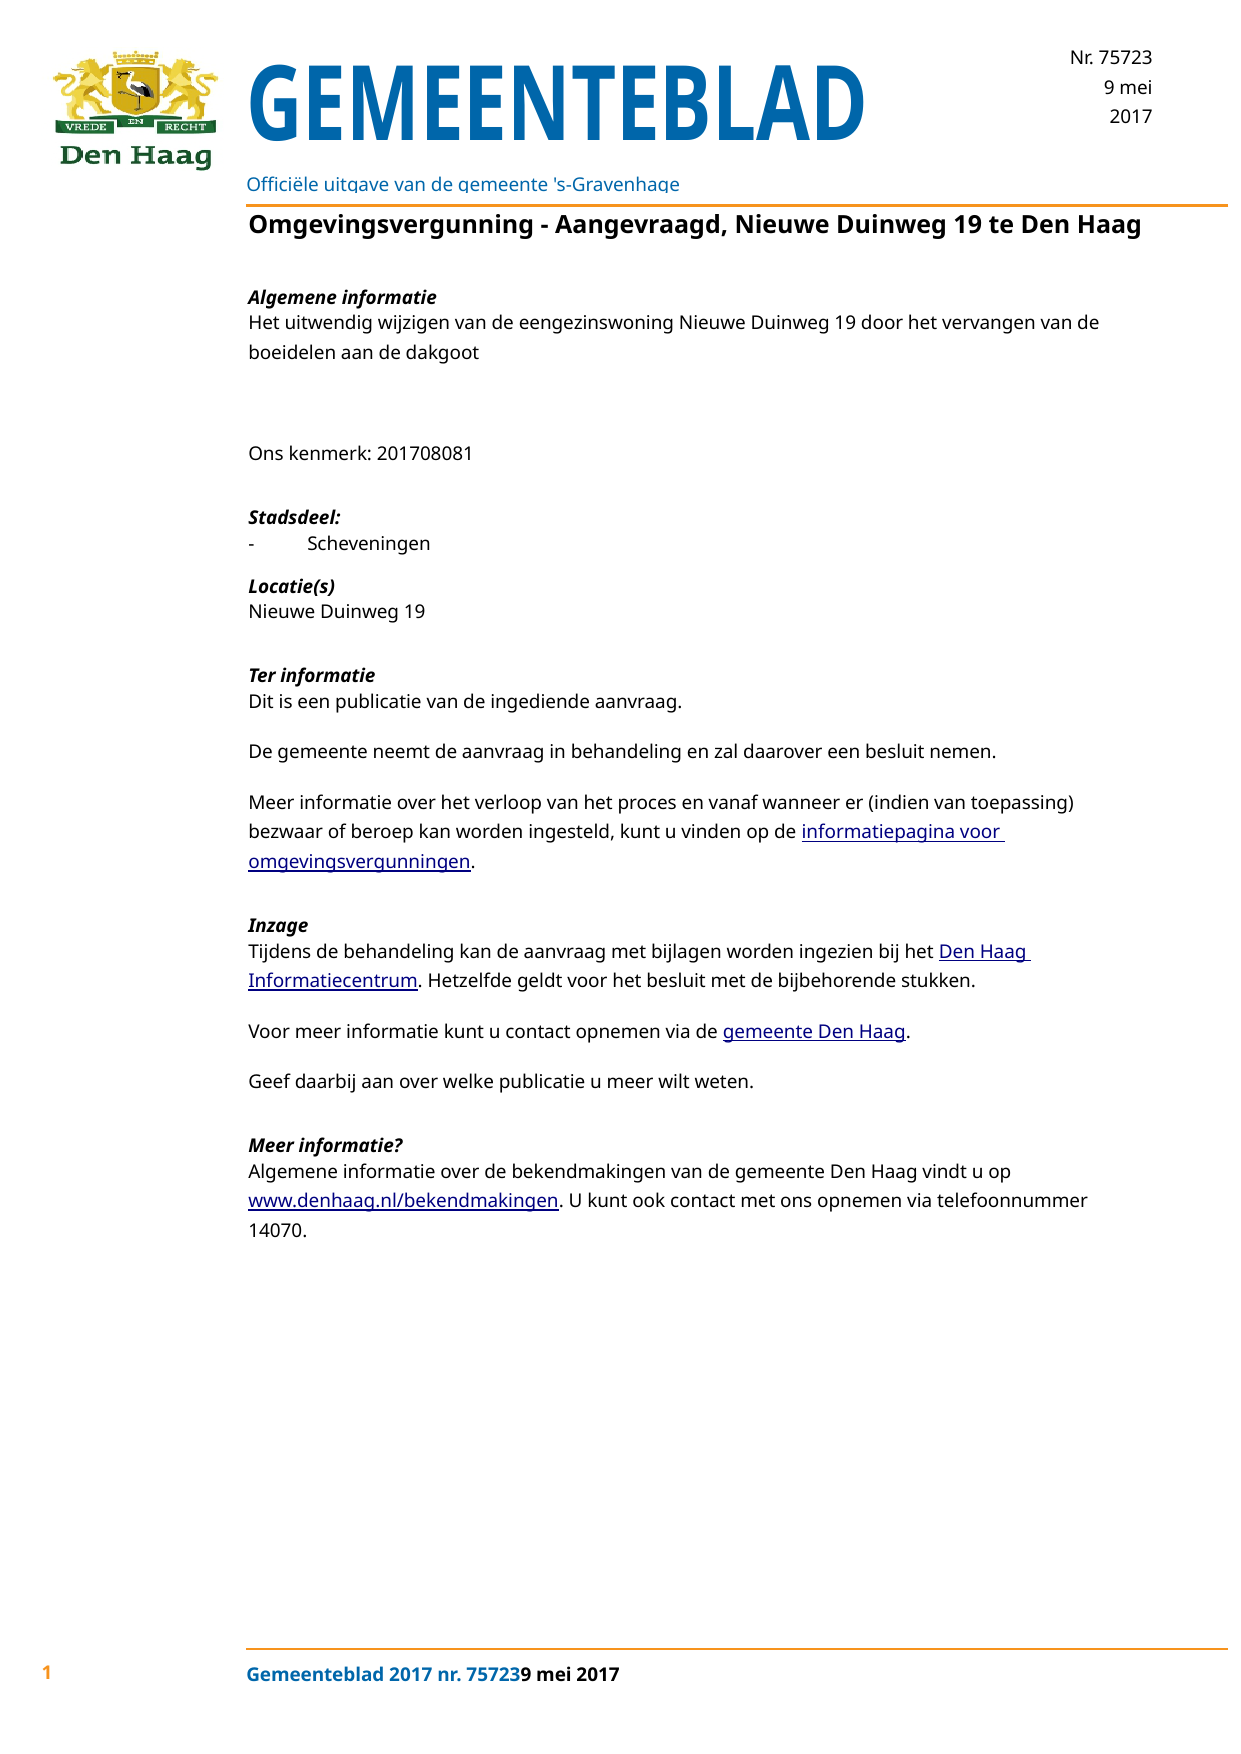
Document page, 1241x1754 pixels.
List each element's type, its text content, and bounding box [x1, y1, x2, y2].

text Nieuwe Duinweg 19 [248, 598, 1152, 624]
text Ons kenmerk: 201708081 [248, 440, 1152, 466]
text Locatie(s) [248, 573, 1152, 598]
text Omgevingsvergunning - Aangevraagd, Nieuwe Duinweg 19 te Den Haag [248, 207, 1152, 241]
picture [41, 47, 231, 172]
text Geef daarbij aan over welke publicatie u meer wilt weten. [248, 1068, 1152, 1094]
text Inzage [248, 912, 1152, 938]
text Meer informatie? [248, 1132, 1152, 1158]
text Het uitwendig wijzigen van de eengezinswoning Nieuwe Duinweg 19 door het vervangen van de boeidelen aan de dakgoot [248, 309, 1152, 365]
text Meer informatie over het verloop van het proces en vanaf wanneer er (indien van toepassing) bezwaar of beroep kan worden ingesteld, kunt u vinden op de informatiepagina voor omgevingsvergunningen. [248, 789, 1152, 874]
text Voor meer informatie kunt u contact opnemen via de gemeente Den Haag. [248, 1018, 1152, 1044]
text Stadsdeel: [248, 504, 1152, 530]
text Algemene informatie over de bekendmakingen van de gemeente Den Haag vindt u op www.denhaag.nl/bekendmakingen. U kunt ook contact met ons opnemen via telefoonnummer 14070. [248, 1158, 1152, 1243]
text Ter informatie [248, 662, 1152, 688]
text Tijdens de behandeling kan de aanvraag met bijlagen worden ingezien bij het Den Haag Informatiecentrum. Hetzelfde geldt voor het besluit met de bijbehorende stukken. [248, 938, 1152, 993]
text Algemene informatie [248, 284, 1152, 309]
list Scheveningen [248, 530, 1152, 555]
text De gemeente neemt de aanvraag in behandeling en zal daarover een besluit nemen. [248, 739, 1152, 764]
text Dit is een publicatie van de ingediende aanvraag. [248, 688, 1152, 714]
